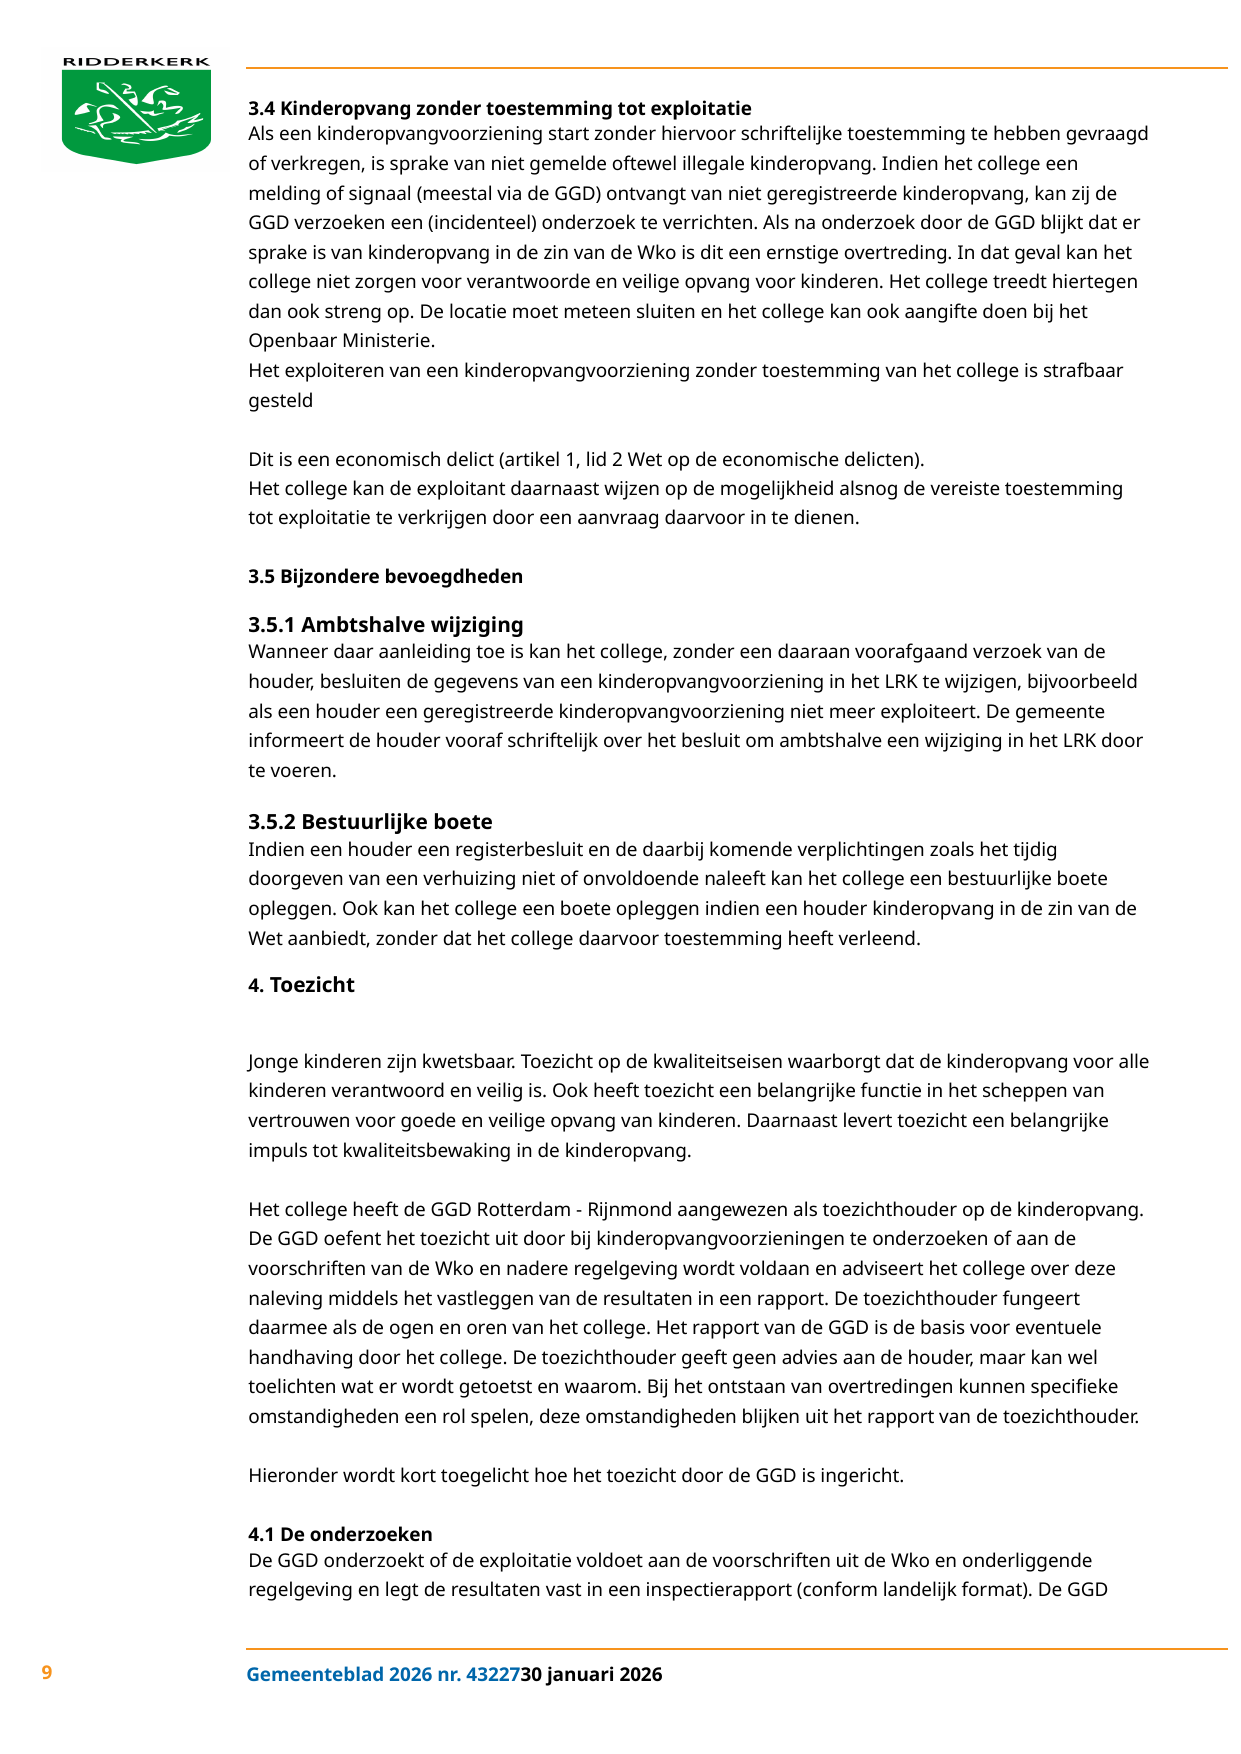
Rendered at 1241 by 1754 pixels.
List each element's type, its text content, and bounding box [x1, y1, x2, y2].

text Indien een houder een registerbesluit en de daarbij komende verplichtingen zoals het tijdig doorgeven van een verhuizing niet of onvoldoende naleeft kan het college een bestuurlijke boete opleggen. Ook kan het college een boete opleggen indien een houder kinderopvang in de zin van de Wet aanbiedt, zonder dat het college daarvoor toestemming heeft verleend. [248, 836, 1152, 950]
text 3.5.1 Ambtshalve wijziging [248, 610, 1152, 639]
text Het college kan de exploitant daarnaast wijzen op de mogelijkheid alsnog de vereiste toestemming tot exploitatie te verkrijgen door een aanvraag daarvoor in te dienen. [248, 475, 1152, 530]
table_header Het exploiteren van een kinderopvangvoorziening zonder toestemming van het college is strafbaar gesteld Dit is een economisch delict (artikel 1, lid 2 Wet op de economische delicten). [248, 357, 1152, 472]
text Wanneer daar aanleiding toe is kan het college, zonder een daaraan voorafgaand verzoek van de houder, besluiten de gegevens van een kinderopvangvoorziening in het LRK te wijzigen, bijvoorbeeld als een houder een geregistreerde kinderopvangvoorziening niet meer exploiteert. De gemeente informeert de houder vooraf schriftelijk over het besluit om ambtshalve een wijziging in het LRK door te voeren. [248, 639, 1152, 783]
text Jonge kinderen zijn kwetsbaar. Toezicht op de kwaliteitseisen waarborgt dat de kinderopvang voor alle kinderen verantwoord en veilig is. Ook heeft toezicht een belangrijke functie in het scheppen van vertrouwen voor goede en veilige opvang van kinderen. Daarnaast levert toezicht een belangrijke impuls tot kwaliteitsbewaking in de kinderopvang. [248, 1048, 1152, 1162]
text 3.4 Kinderopvang zonder toestemming tot exploitatie [248, 95, 1152, 121]
text De GGD onderzoekt of de exploitatie voldoet aan de voorschriften uit de Wko en onderliggende regelgeving en legt de resultaten vast in een inspectierapport (conform landelijk format). De GGD [248, 1547, 1152, 1602]
text Het college heeft de GGD Rotterdam - Rijnmond aangewezen als toezichthouder op de kinderopvang. De GGD oefent het toezicht uit door bij kinderopvangvoorzieningen te onderzoeken of aan de voorschriften van de Wko en nadere regelgeving wordt voldaan en adviseert het college over deze naleving middels het vastleggen van de resultaten in een rapport. De toezichthouder fungeert daarmee als de ogen en oren van het college. Het rapport van de GGD is de basis voor eventuele handhaving door het college. De toezichthouder geeft geen advies aan de houder, maar kan wel toelichten wat er wordt getoetst en waarom. Bij het ontstaan van overtredingen kunnen specifieke omstandigheden een rol spelen, deze omstandigheden blijken uit het rapport van de toezichthouder. [248, 1196, 1152, 1429]
text Als een kinderopvangvoorziening start zonder hiervoor schriftelijke toestemming te hebben gevraagd of verkregen, is sprake van niet gemelde oftewel illegale kinderopvang. Indien het college een melding of signaal (meestal via de GGD) ontvangt van niet geregistreerde kinderopvang, kan zij de GGD verzoeken een (incidenteel) onderzoek te verrichten. Als na onderzoek door de GGD blijkt dat er sprake is van kinderopvang in de zin van de Wko is dit een ernstige overtreding. In dat geval kan het college niet zorgen voor verantwoorde en veilige opvang voor kinderen. Het college treedt hiertegen dan ook streng op. De locatie moet meteen sluiten en het college kan ook aangifte doen bij het Openbaar Ministerie. [248, 121, 1152, 353]
text 3.5.2 Bestuurlijke boete [248, 807, 1152, 836]
text 4. Toezicht [248, 970, 1152, 999]
picture [41, 47, 231, 172]
text 3.5 Bijzondere bevoegdheden [248, 564, 1152, 589]
text Hieronder wordt kort toegelicht hoe het toezicht door de GGD is ingericht. [248, 1462, 1152, 1488]
text 4.1 De onderzoeken [248, 1521, 1152, 1547]
